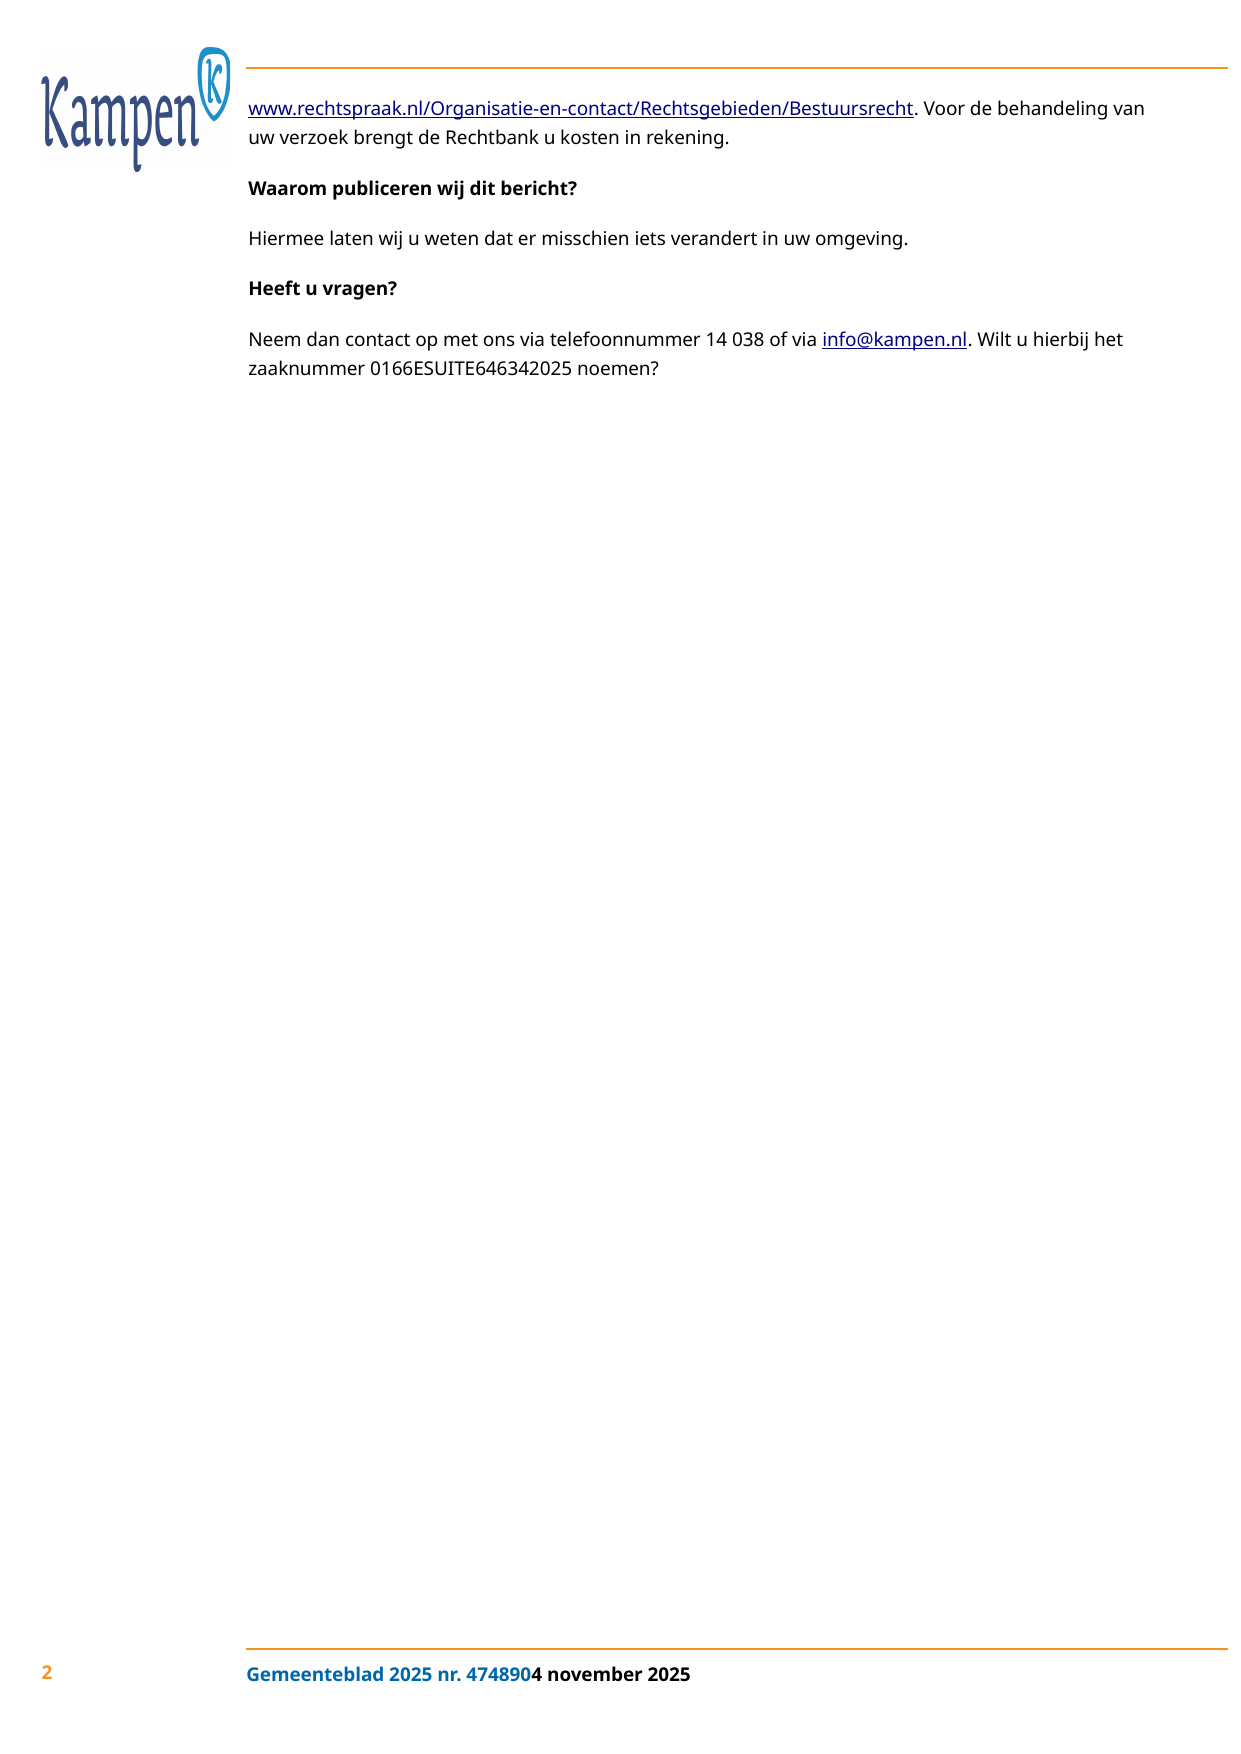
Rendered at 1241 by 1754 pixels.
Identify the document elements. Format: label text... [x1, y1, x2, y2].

picture [41, 47, 231, 172]
text Heeft u vragen? [248, 276, 1152, 301]
text www.rechtspraak.nl/Organisatie-en-contact/Rechtsgebieden/Bestuursrecht. Voor de behandeling van uw verzoek brengt de Rechtbank u kosten in rekening. [248, 95, 1152, 150]
text Neem dan contact op met ons via telefoonnummer 14 038 of via info@kampen.nl. Wilt u hierbij het zaaknummer 0166ESUITE646342025 noemen? [248, 326, 1152, 381]
text Waarom publiceren wij dit bericht? [248, 175, 1152, 201]
text Hiermee laten wij u weten dat er misschien iets verandert in uw omgeving. [248, 225, 1152, 251]
